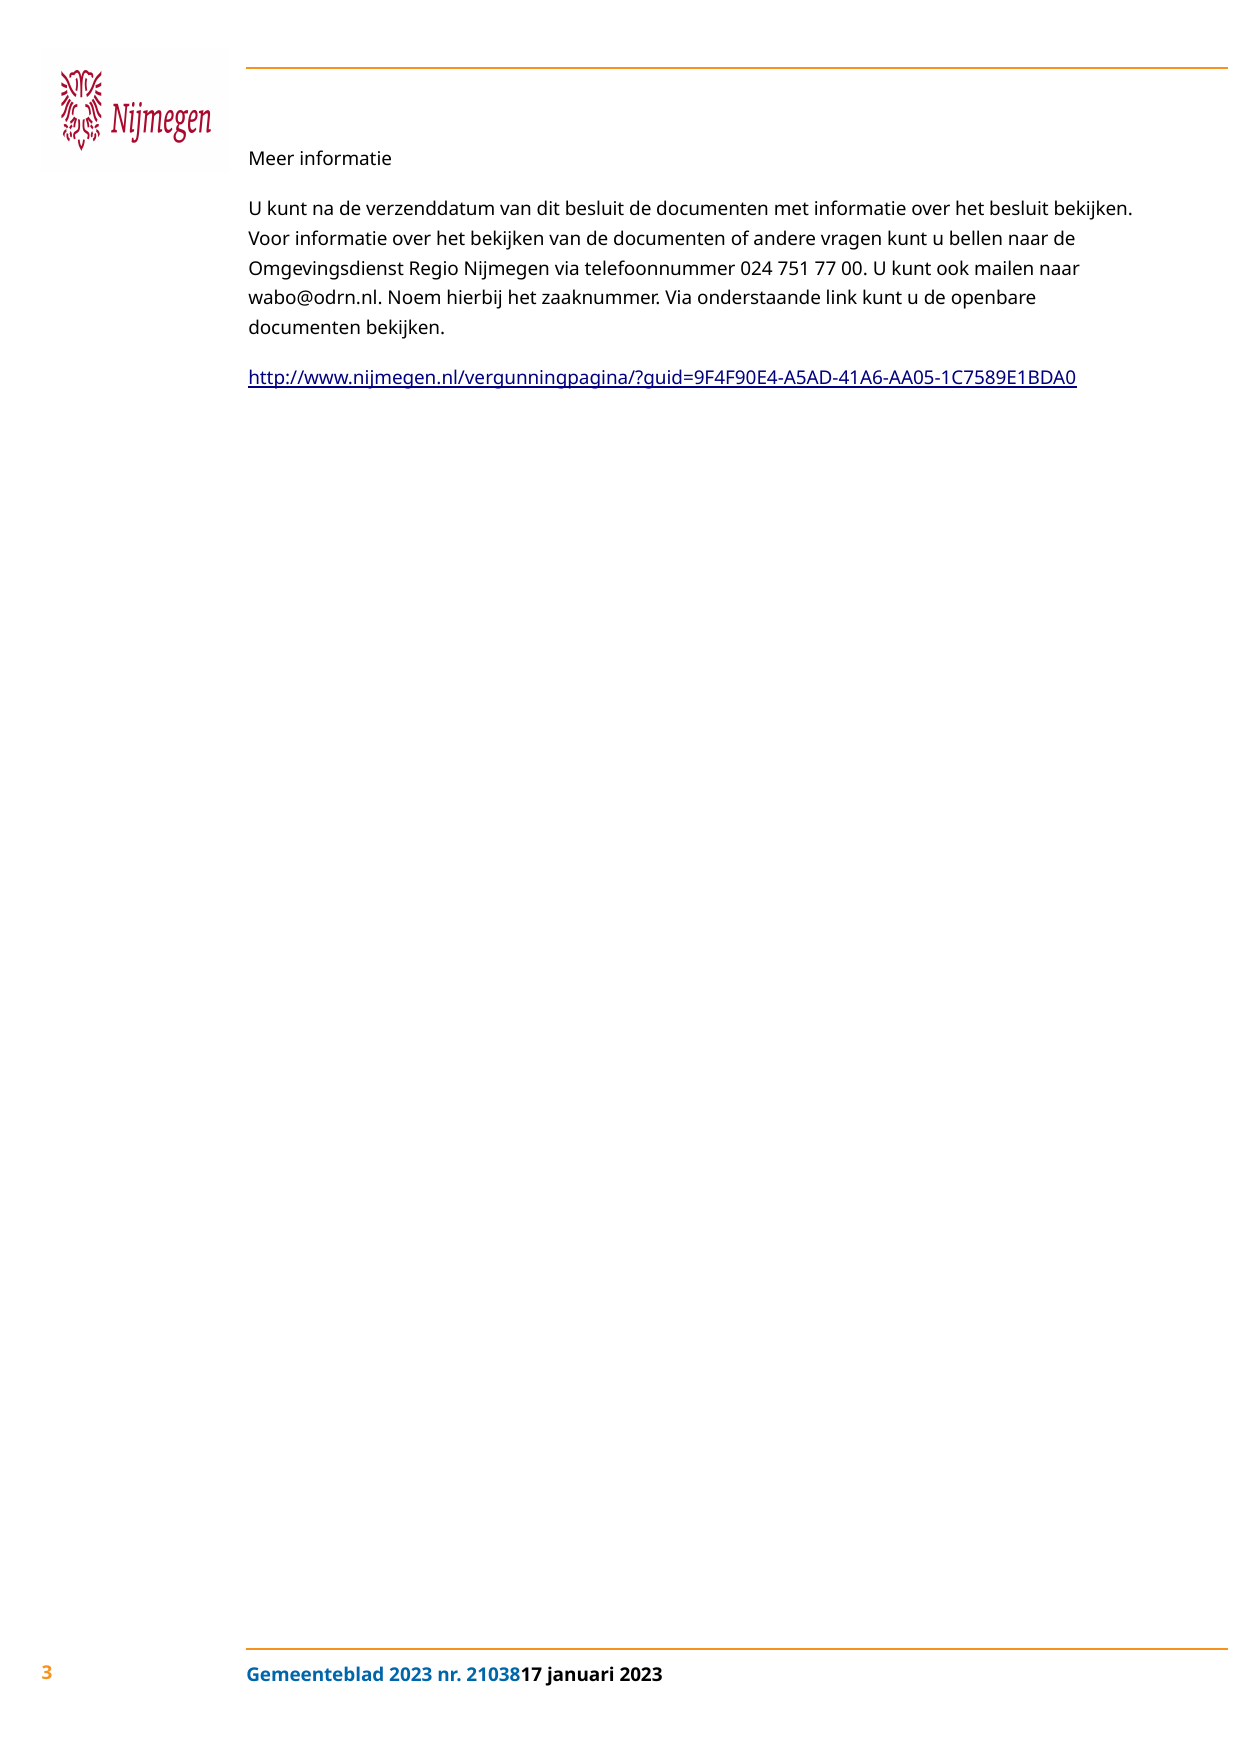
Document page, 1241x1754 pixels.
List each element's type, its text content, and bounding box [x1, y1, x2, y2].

text http://www.nijmegen.nl/vergunningpagina/?guid=9F4F90E4-A5AD-41A6-AA05-1C7589E1BDA0 [248, 364, 1152, 390]
text Meer informatie [248, 145, 1152, 171]
picture [41, 47, 231, 172]
text U kunt na de verzenddatum van dit besluit de documenten met informatie over het besluit bekijken. Voor informatie over het bekijken van de documenten of andere vragen kunt u bellen naar de Omgevingsdienst Regio Nijmegen via telefoonnummer 024 751 77 00. U kunt ook mailen naar wabo@odrn.nl. Noem hierbij het zaaknummer. Via onderstaande link kunt u de openbare documenten bekijken. [248, 196, 1152, 340]
